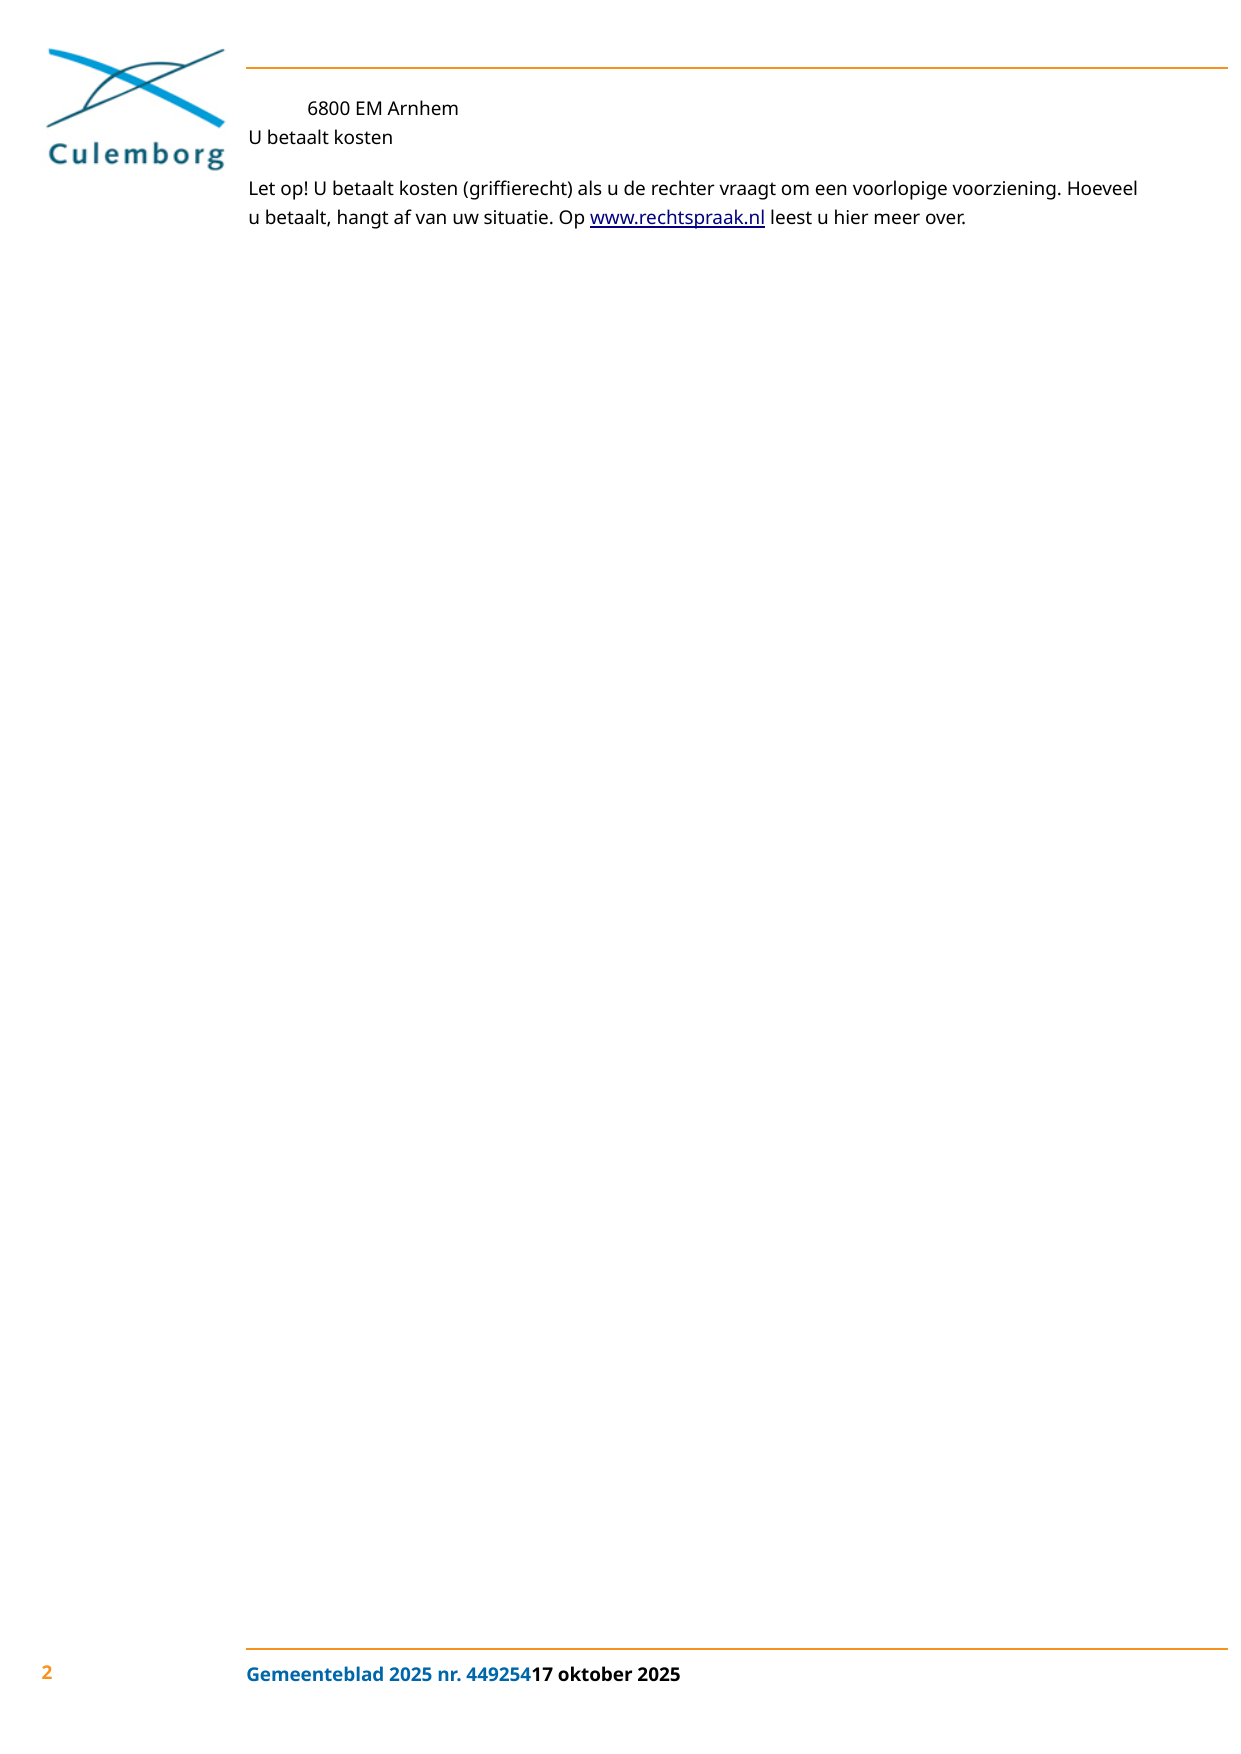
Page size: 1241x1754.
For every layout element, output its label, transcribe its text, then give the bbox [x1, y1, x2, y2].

picture [41, 47, 231, 172]
list 6800 EM Arnhem [248, 95, 1152, 121]
text U betaalt kosten [248, 124, 1152, 150]
text Let op! U betaalt kosten (griffierecht) als u de rechter vraagt om een voorlopige voorziening. Hoeveel u betaalt, hangt af van uw situatie. Op www.rechtspraak.nl leest u hier meer over. [248, 175, 1152, 230]
